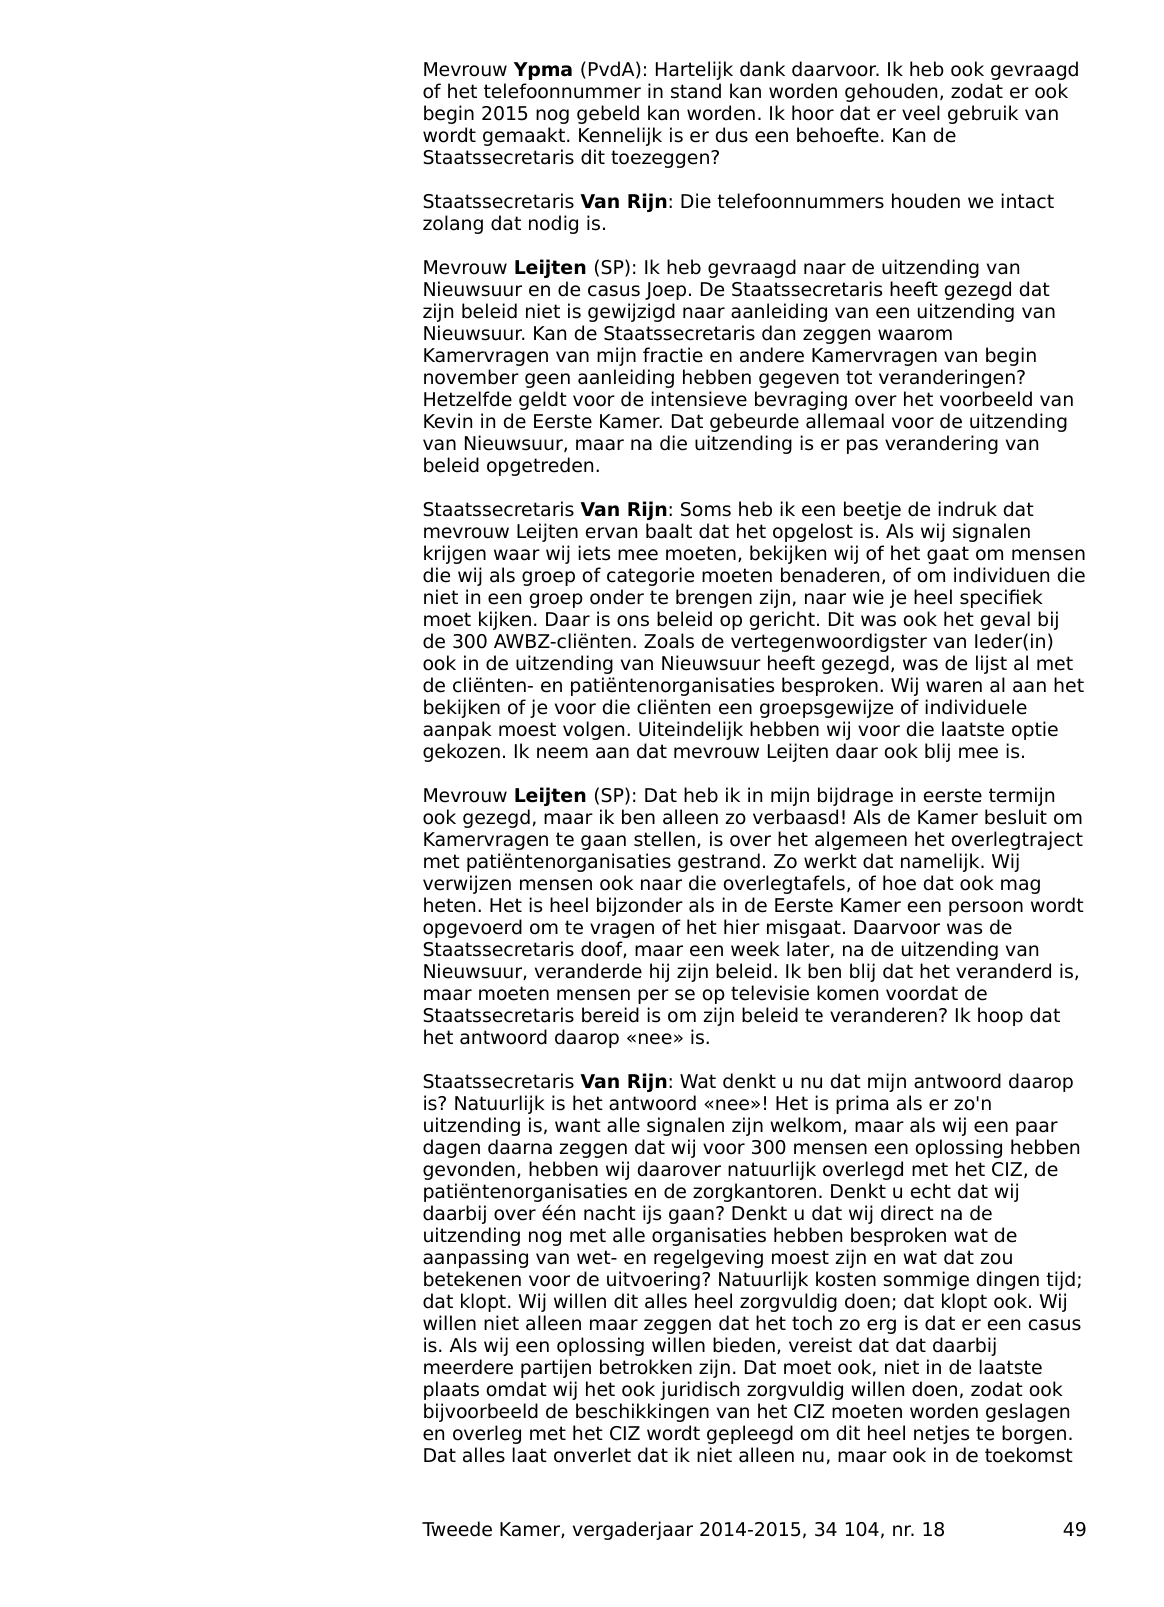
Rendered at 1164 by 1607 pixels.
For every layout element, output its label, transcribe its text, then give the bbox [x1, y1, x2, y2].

text Staatssecretaris Van Rijn: Wat denkt u nu dat mijn antwoord daarop is? Natuurlijk is het antwoord «nee»! Het is prima als er zo'n uitzending is, want alle signalen zijn welkom, maar als wij een paar dagen daarna zeggen dat wij voor 300 mensen een oplossing hebben gevonden, hebben wij daarover natuurlijk overlegd met het CIZ, de patiëntenorganisaties en de zorgkantoren. Denkt u echt dat wij daarbij over één nacht ijs gaan? Denkt u dat wij direct na de uitzending nog met alle organisaties hebben besproken wat de aanpassing van wet- en regelgeving moest zijn en wat dat zou betekenen voor de uitvoering? Natuurlijk kosten sommige dingen tijd; dat klopt. Wij willen dit alles heel zorgvuldig doen; dat klopt ook. Wij willen niet alleen maar zeggen dat het toch zo erg is dat er een casus is. Als wij een oplossing willen bieden, vereist dat dat daarbij meerdere partijen betrokken zijn. Dat moet ook, niet in de laatste plaats omdat wij het ook juridisch zorgvuldig willen doen, zodat ook bijvoorbeeld de beschikkingen van het CIZ moeten worden geslagen en overleg met het CIZ wordt gepleegd om dit heel netjes te borgen. Dat alles laat onverlet dat ik niet alleen nu, maar ook in de toekomst [422, 1071, 1087, 1467]
text Mevrouw Ypma (PvdA): Hartelijk dank daarvoor. Ik heb ook gevraagd of het telefoonnummer in stand kan worden gehouden, zodat er ook begin 2015 nog gebeld kan worden. Ik hoor dat er veel gebruik van wordt gemaakt. Kennelijk is er dus een behoefte. Kan de Staatssecretaris dit toezeggen? [422, 59, 1087, 169]
text Mevrouw Leijten (SP): Dat heb ik in mijn bijdrage in eerste termijn ook gezegd, maar ik ben alleen zo verbaasd! Als de Kamer besluit om Kamervragen te gaan stellen, is over het algemeen het overlegtraject met patiëntenorganisaties gestrand. Zo werkt dat namelijk. Wij verwijzen mensen ook naar die overlegtafels, of hoe dat ook mag heten. Het is heel bijzonder als in de Eerste Kamer een persoon wordt opgevoerd om te vragen of het hier misgaat. Daarvoor was de Staatssecretaris doof, maar een week later, na de uitzending van Nieuwsuur, veranderde hij zijn beleid. Ik ben blij dat het veranderd is, maar moeten mensen per se op televisie komen voordat de Staatssecretaris bereid is om zijn beleid te veranderen? Ik hoop dat het antwoord daarop «nee» is. [422, 785, 1087, 1049]
text Mevrouw Leijten (SP): Ik heb gevraagd naar de uitzending van Nieuwsuur en de casus Joep. De Staatssecretaris heeft gezegd dat zijn beleid niet is gewijzigd naar aanleiding van een uitzending van Nieuwsuur. Kan de Staatssecretaris dan zeggen waarom Kamervragen van mijn fractie en andere Kamervragen van begin november geen aanleiding hebben gegeven tot veranderingen? Hetzelfde geldt voor de intensieve bevraging over het voorbeeld van Kevin in de Eerste Kamer. Dat gebeurde allemaal voor de uitzending van Nieuwsuur, maar na die uitzending is er pas verandering van beleid opgetreden. [422, 257, 1087, 477]
text Staatssecretaris Van Rijn: Die telefoonnummers houden we intact zolang dat nodig is. [422, 191, 1087, 235]
text Staatssecretaris Van Rijn: Soms heb ik een beetje de indruk dat mevrouw Leijten ervan baalt dat het opgelost is. Als wij signalen krijgen waar wij iets mee moeten, bekijken wij of het gaat om mensen die wij als groep of categorie moeten benaderen, of om individuen die niet in een groep onder te brengen zijn, naar wie je heel specifiek moet kijken. Daar is ons beleid op gericht. Dit was ook het geval bij de 300 AWBZ-cliënten. Zoals de vertegenwoordigster van Ieder(in) ook in de uitzending van Nieuwsuur heeft gezegd, was de lijst al met de cliënten- en patiëntenorganisaties besproken. Wij waren al aan het bekijken of je voor die cliënten een groepsgewijze of individuele aanpak moest volgen. Uiteindelijk hebben wij voor die laatste optie gekozen. Ik neem aan dat mevrouw Leijten daar ook blij mee is. [422, 499, 1087, 763]
